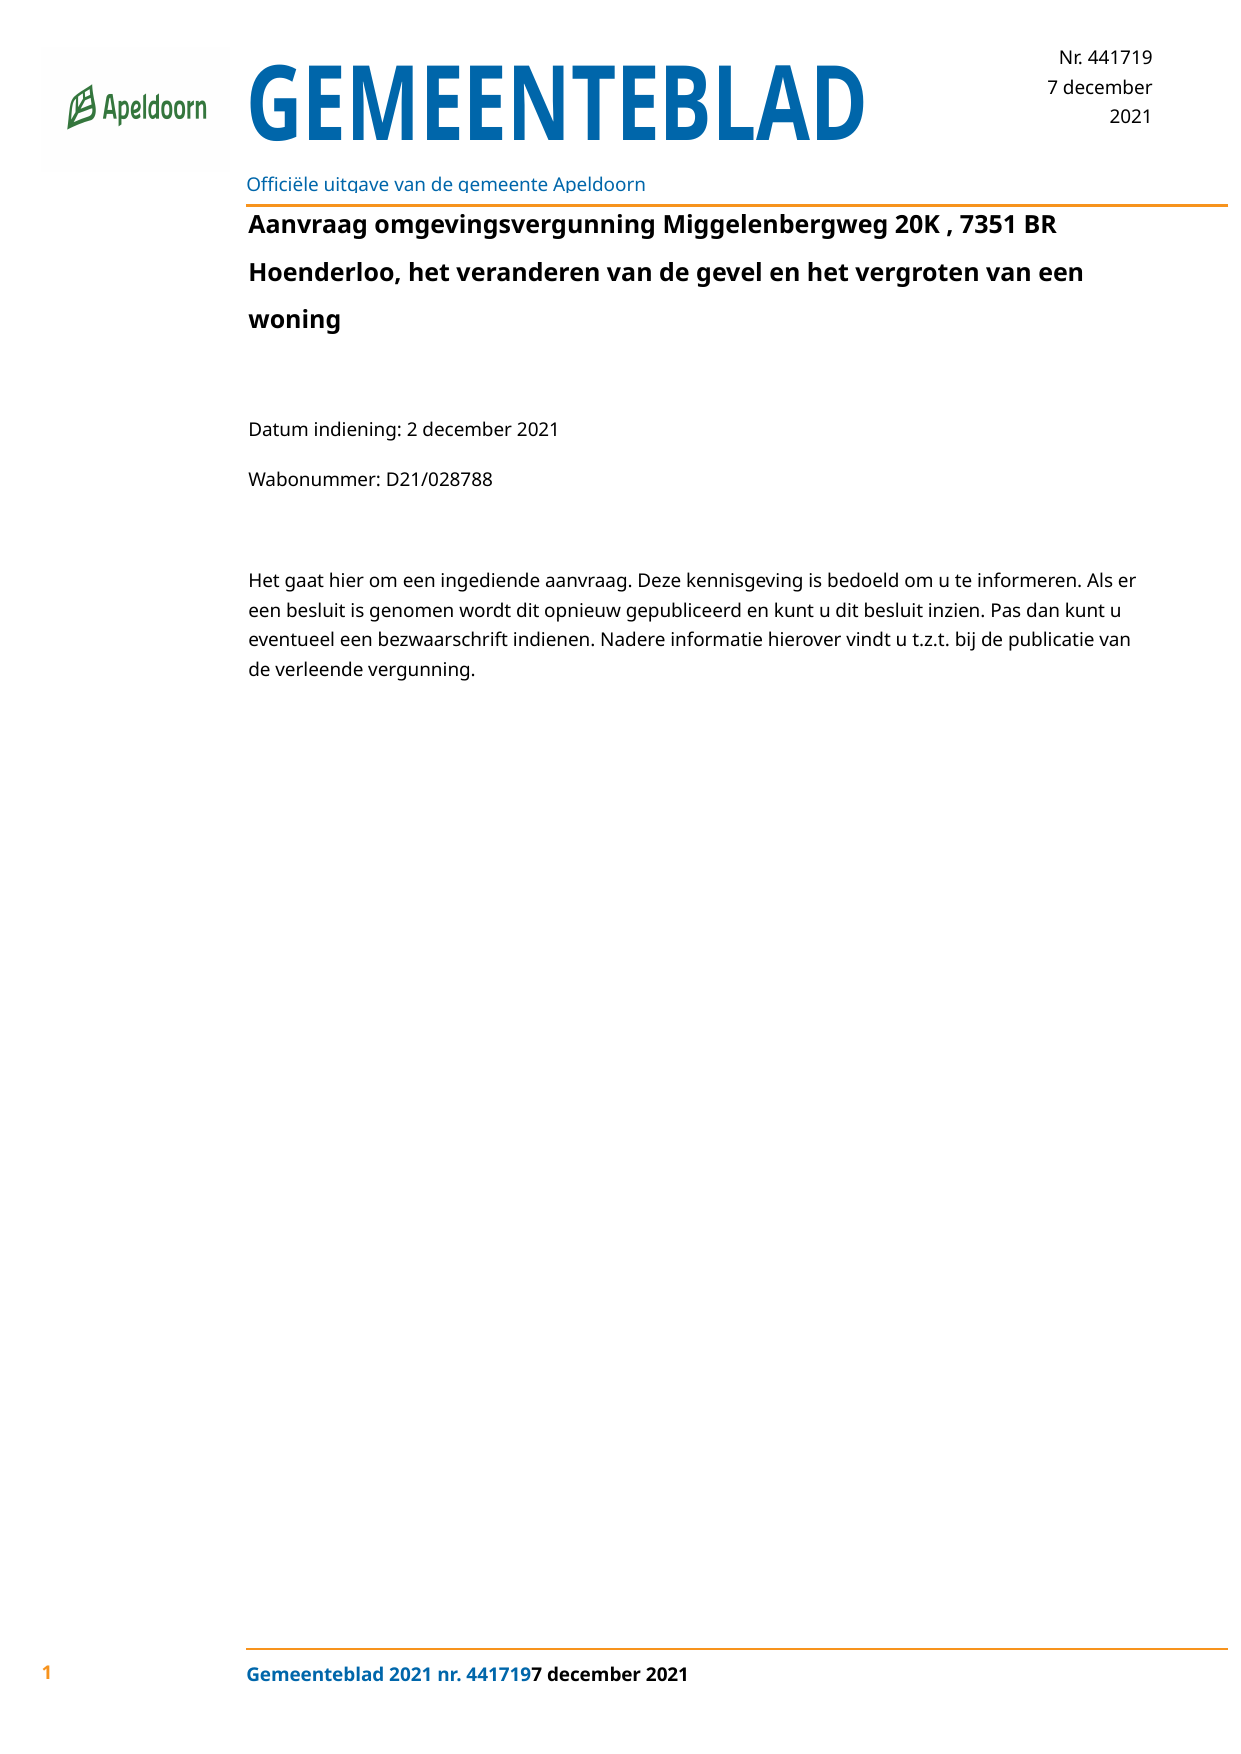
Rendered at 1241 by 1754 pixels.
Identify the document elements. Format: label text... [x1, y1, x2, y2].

text Het gaat hier om een ingediende aanvraag. Deze kennisgeving is bedoeld om u te informeren. Als er een besluit is genomen wordt dit opnieuw gepubliceerd en kunt u dit besluit inzien. Pas dan kunt u eventueel een bezwaarschrift indienen. Nadere informatie hierover vindt u t.z.t. bij de publicatie van de verleende vergunning. [248, 567, 1152, 682]
text Datum indiening: 2 december 2021 [248, 416, 1152, 442]
text Wabonummer: D21/028788 [248, 466, 1152, 492]
picture [41, 47, 231, 172]
text Aanvraag omgevingsvergunning Miggelenbergweg 20K , 7351 BR Hoenderloo, het veranderen van de gevel en het vergroten van een woning [248, 207, 1152, 336]
